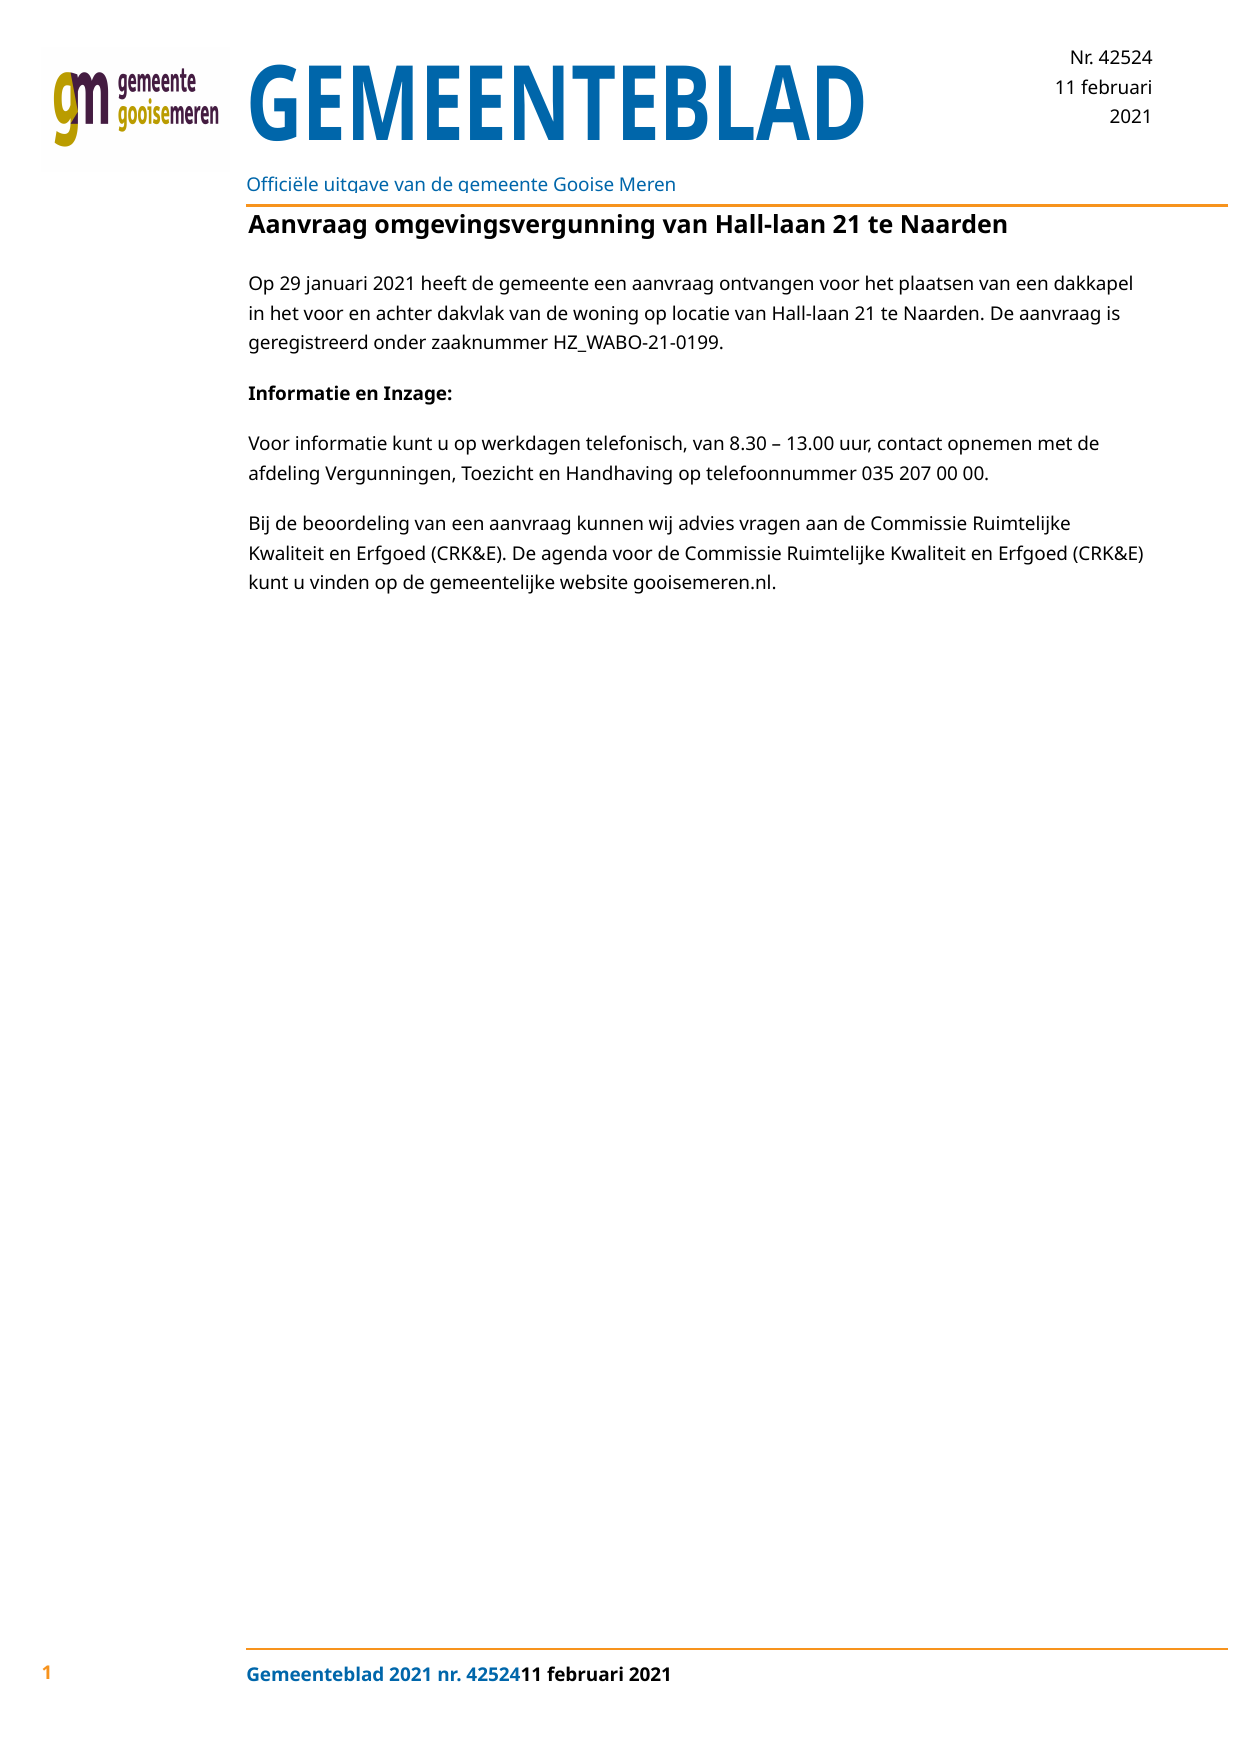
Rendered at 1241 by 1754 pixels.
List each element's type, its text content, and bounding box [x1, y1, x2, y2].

text Op 29 januari 2021 heeft de gemeente een aanvraag ontvangen voor het plaatsen van een dakkapel in het voor en achter dakvlak van de woning op locatie van Hall-laan 21 te Naarden. De aanvraag is geregistreerd onder zaaknummer HZ_WABO-21-0199. [248, 270, 1152, 355]
text Informatie en Inzage: [248, 380, 1152, 406]
picture [41, 47, 231, 172]
text Bij de beoordeling van een aanvraag kunnen wij advies vragen aan de Commissie Ruimtelijke Kwaliteit en Erfgoed (CRK&E). De agenda voor de Commissie Ruimtelijke Kwaliteit en Erfgoed (CRK&E) kunt u vinden op de gemeentelijke website gooisemeren.nl. [248, 510, 1152, 595]
text Voor informatie kunt u op werkdagen telefonisch, van 8.30 – 13.00 uur, contact opnemen met de afdeling Vergunningen, Toezicht en Handhaving op telefoonnummer 035 207 00 00. [248, 430, 1152, 486]
text Aanvraag omgevingsvergunning van Hall-laan 21 te Naarden [248, 207, 1152, 241]
